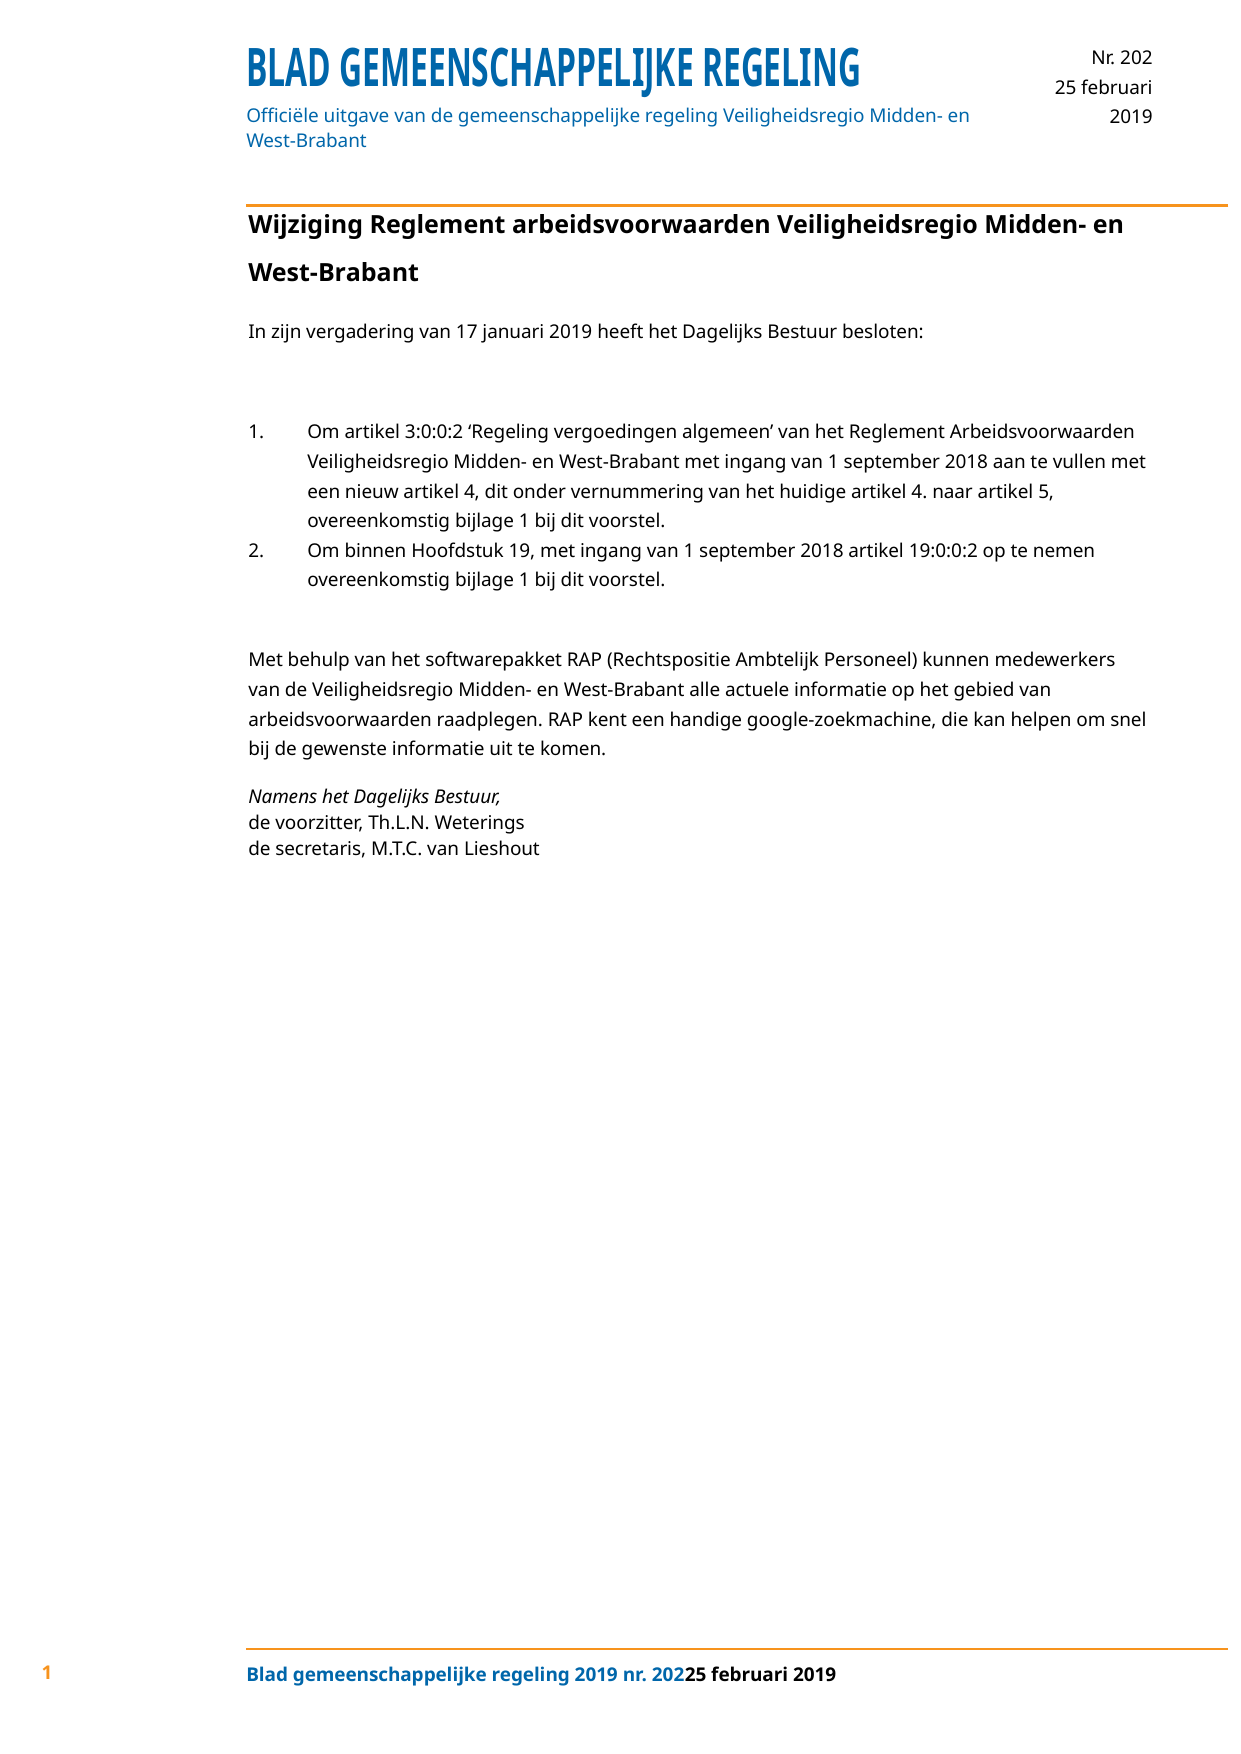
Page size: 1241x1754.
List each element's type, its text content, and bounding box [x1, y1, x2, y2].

text Met behulp van het softwarepakket RAP (Rechtspositie Ambtelijk Personeel) kunnen medewerkers van de Veiligheidsregio Midden- en West-Brabant alle actuele informatie op het gebied van arbeidsvoorwaarden raadplegen. RAP kent een handige google-zoekmachine, die kan helpen om snel bij de gewenste informatie uit te komen. [248, 647, 1152, 761]
text Wijziging Reglement arbeidsvoorwaarden Veiligheidsregio Midden- en West-Brabant [248, 207, 1152, 288]
list Om binnen Hoofdstuk 19, met ingang van 1 september 2018 artikel 19:0:0:2 op te nemen overeenkomstig bijlage 1 bij dit voorstel. [248, 537, 1152, 592]
text In zijn vergadering van 17 januari 2019 heeft het Dagelijks Bestuur besloten: [248, 318, 1152, 344]
text Namens het Dagelijks Bestuur, [248, 783, 1152, 809]
picture [41, 47, 231, 172]
text de voorzitter, Th.L.N. Weterings [248, 809, 1152, 835]
list Om artikel 3:0:0:2 ‘Regeling vergoedingen algemeen’ van het Reglement Arbeidsvoorwaarden Veiligheidsregio Midden- en West-Brabant met ingang van 1 september 2018 aan te vullen met een nieuw artikel 4, dit onder vernummering van het huidige artikel 4. naar artikel 5, overeenkomstig bijlage 1 bij dit voorstel. [248, 419, 1152, 533]
text de secretaris, M.T.C. van Lieshout [248, 835, 1152, 860]
